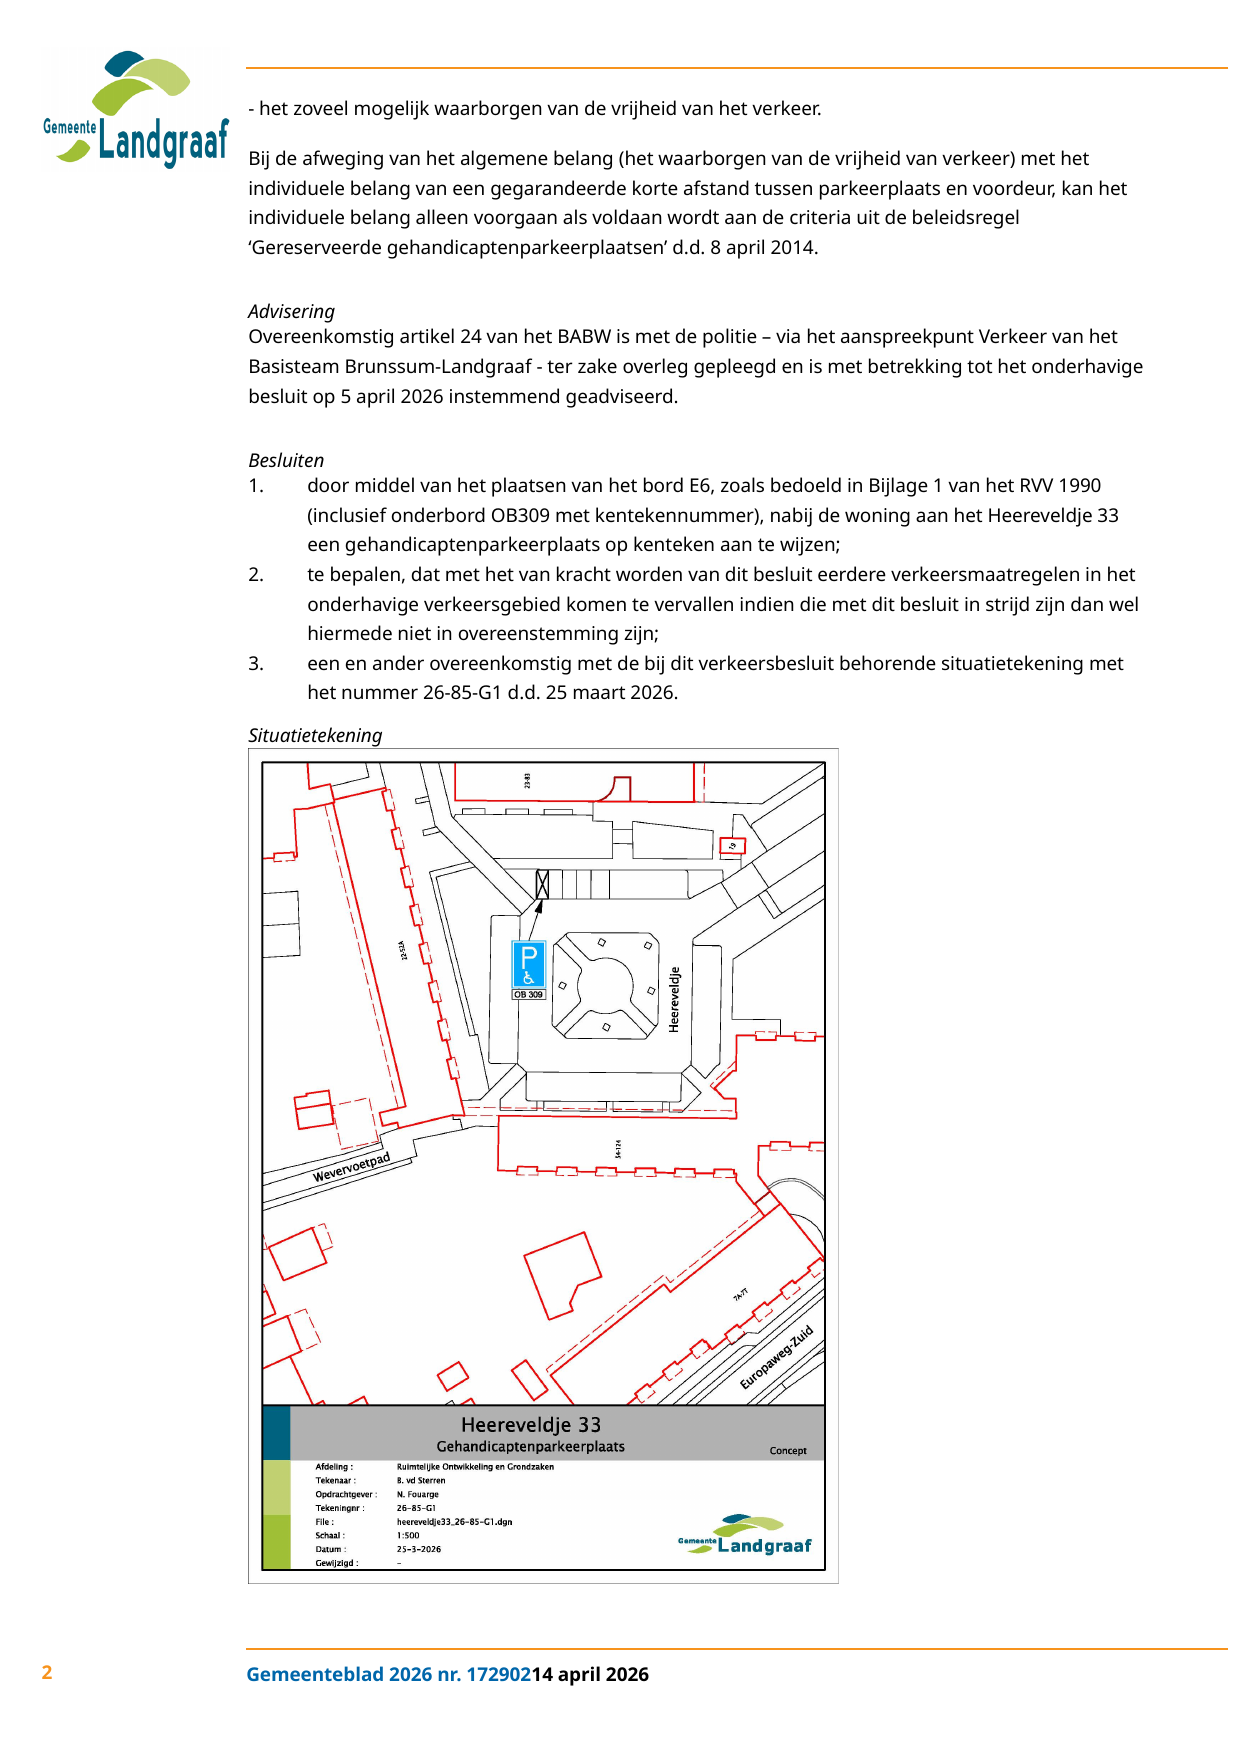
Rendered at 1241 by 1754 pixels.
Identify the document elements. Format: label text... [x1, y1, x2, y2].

picture [41, 47, 231, 172]
text Situatietekening [248, 723, 1152, 748]
text Besluiten [248, 447, 1152, 472]
list een en ander overeenkomstig met de bij dit verkeersbesluit behorende situatietekening met het nummer 26-85-G1 d.d. 25 maart 2026. [248, 650, 1152, 705]
text Bij de afweging van het algemene belang (het waarborgen van de vrijheid van verkeer) met het individuele belang van een gegarandeerde korte afstand tussen parkeerplaats en voordeur, kan het individuele belang alleen voorgaan als voldaan wordt aan de criteria uit de beleidsregel ‘Gereserveerde gehandicaptenparkeerplaatsen’ d.d. 8 april 2014. [248, 145, 1152, 260]
picture [248, 748, 839, 1584]
list te bepalen, dat met het van kracht worden van dit besluit eerdere verkeersmaatregelen in het onderhavige verkeersgebied komen te vervallen indien die met dit besluit in strijd zijn dan wel hiermede niet in overeenstemming zijn; [248, 561, 1152, 646]
text Advisering [248, 298, 1152, 324]
text Overeenkomstig artikel 24 van het BABW is met de politie – via het aanspreekpunt Verkeer van het Basisteam Brunssum-Landgraaf - ter zake overleg gepleegd en is met betrekking tot het onderhavige besluit op 5 april 2026 instemmend geadviseerd. [248, 324, 1152, 408]
text - het zoveel mogelijk waarborgen van de vrijheid van het verkeer. [248, 95, 1152, 121]
list door middel van het plaatsen van het bord E6, zoals bedoeld in Bijlage 1 van het RVV 1990 (inclusief onderbord OB309 met kentekennummer), nabij de woning aan het Heereveldje 33 een gehandicaptenparkeerplaats op kenteken aan te wijzen; [248, 472, 1152, 557]
